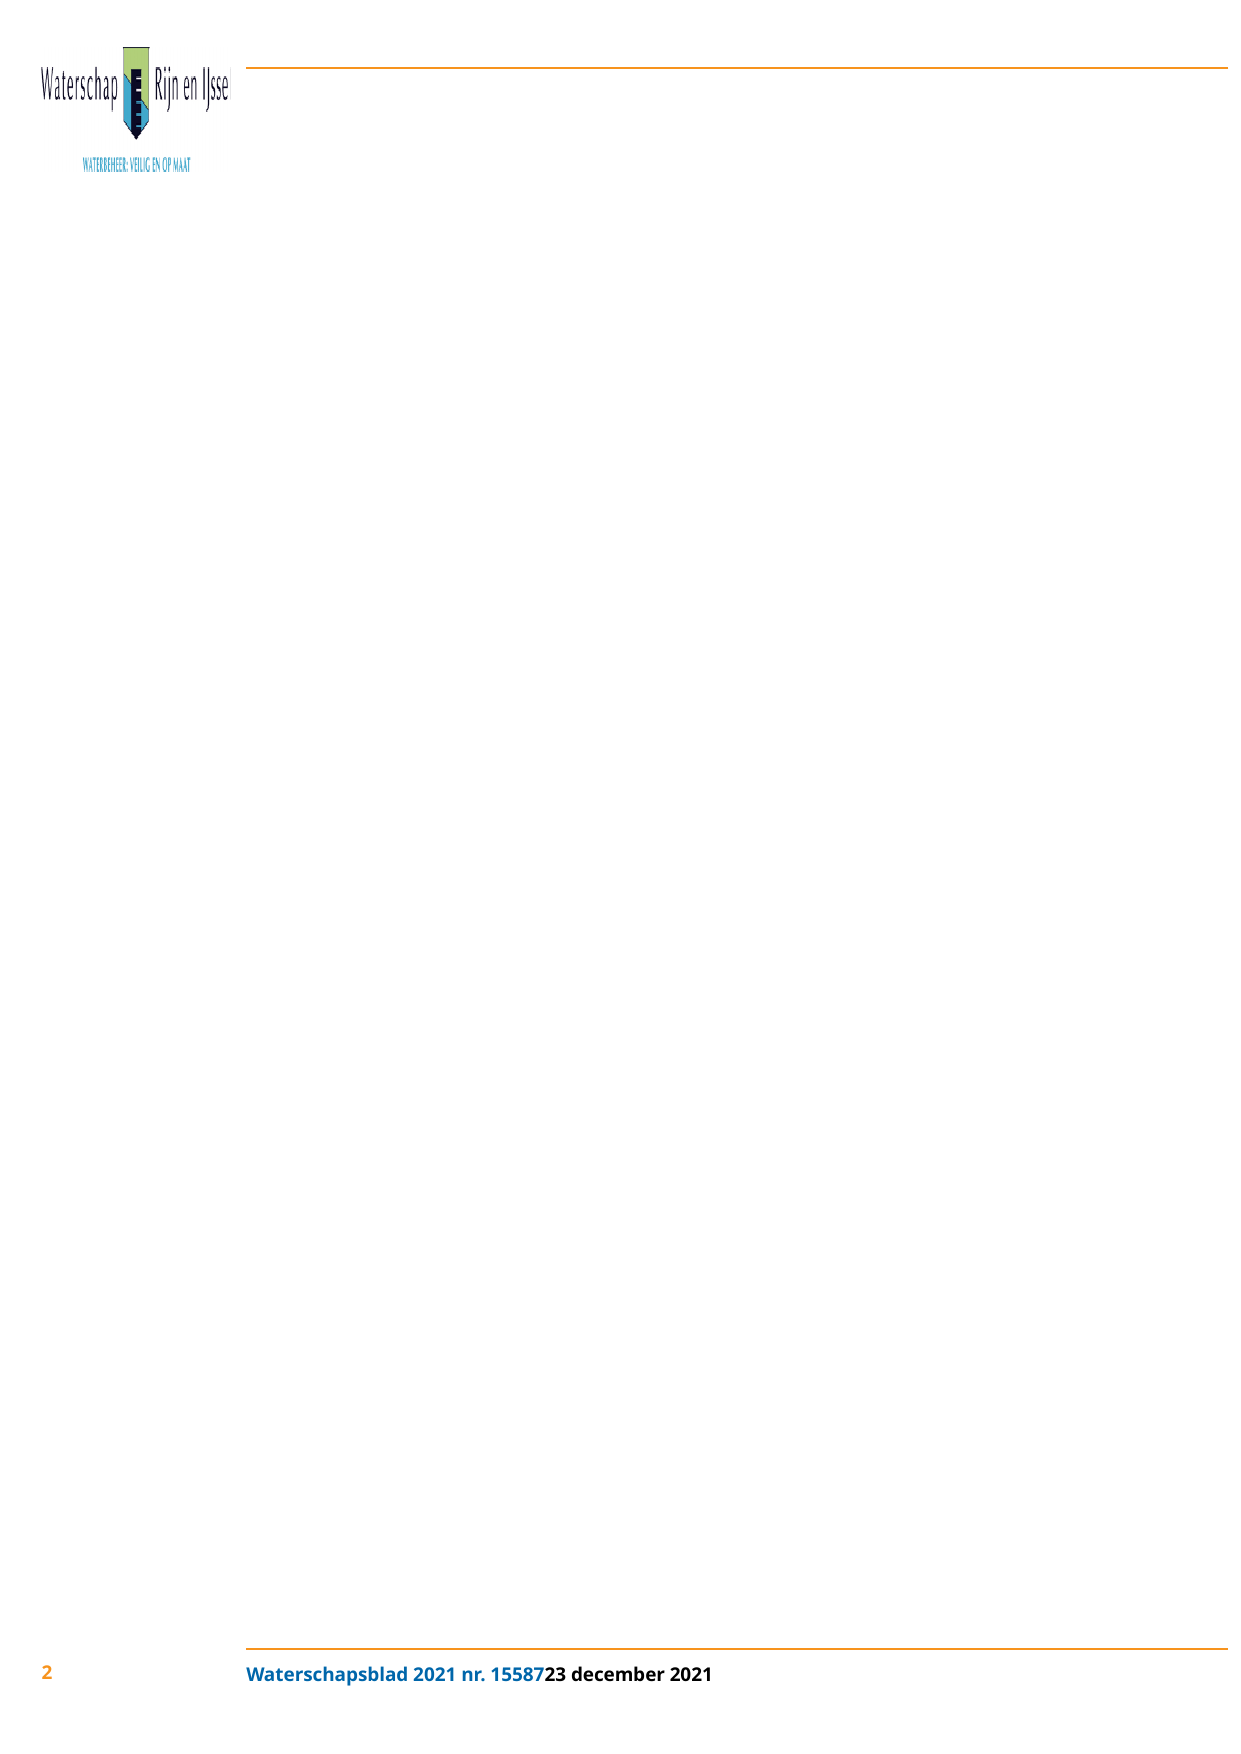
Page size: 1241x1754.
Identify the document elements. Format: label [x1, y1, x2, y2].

picture [41, 47, 231, 172]
